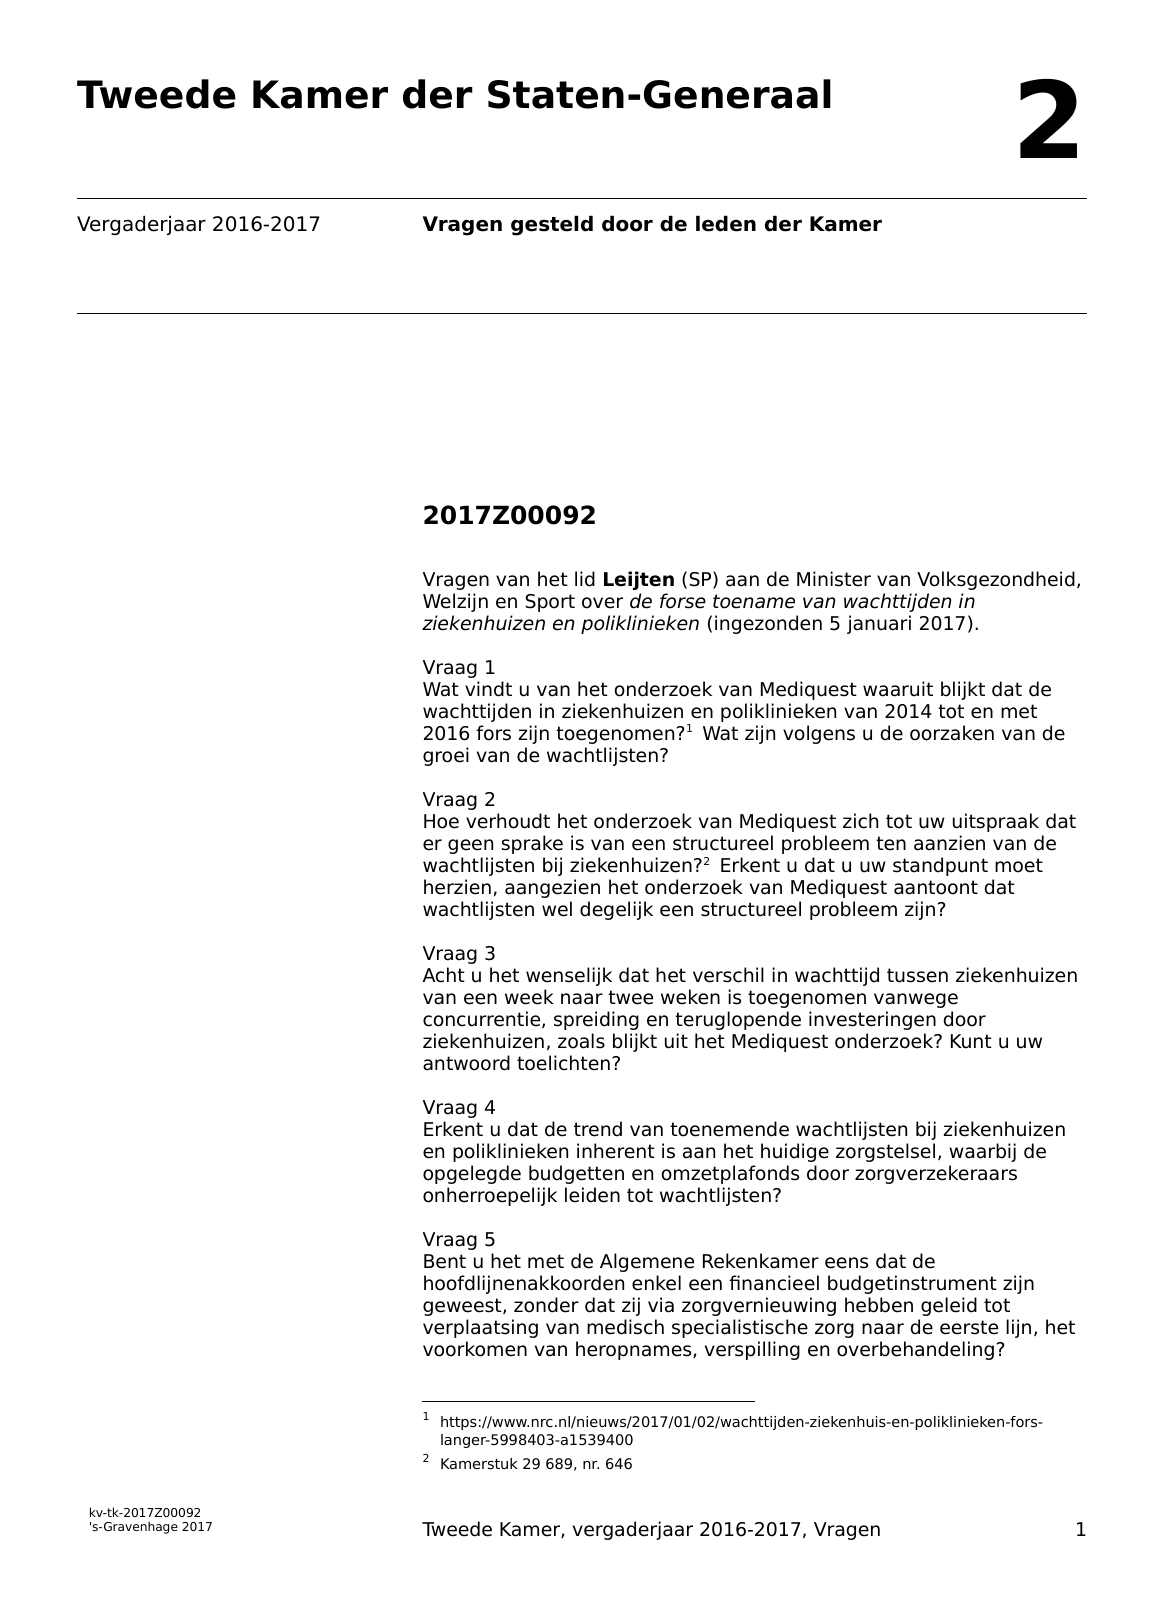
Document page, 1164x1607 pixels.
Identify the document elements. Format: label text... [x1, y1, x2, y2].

text Hoe verhoudt het onderzoek van Mediquest zich tot uw uitspraak dat er geen sprake is van een structureel probleem ten aanzien van de wachtlijsten bij ziekenhuizen? Erkent u dat u uw standpunt moet herzien, aangezien het onderzoek van Mediquest aantoont dat wachtlijsten wel degelijk een structureel probleem zijn? [422, 811, 1087, 921]
table_cell Vergaderjaar 2016-2017 [77, 199, 422, 313]
text 's-Gravenhage 2017 [88, 1520, 323, 1534]
text kv-tk-2017Z00092 [88, 1506, 323, 1520]
table_header 2 [886, 59, 1087, 198]
text Vragen van het lid Leijten (SP) aan de Minister van Volksgezondheid, Welzijn en Sport over de forse toename van wachttijden in ziekenhuizen en poliklinieken (ingezonden 5 januari 2017). [422, 569, 1087, 635]
text Erkent u dat de trend van toenemende wachtlijsten bij ziekenhuizen en poliklinieken inherent is aan het huidige zorgstelsel, waarbij de opgelegde budgetten en omzetplafonds door zorgverzekeraars onherroepelijk leiden tot wachtlijsten? [422, 1119, 1087, 1207]
text Vraag 2 [422, 789, 1087, 811]
table_cell Vragen gesteld door de leden der Kamer [422, 199, 1087, 313]
text Acht u het wenselijk dat het verschil in wachttijd tussen ziekenhuizen van een week naar twee weken is toegenomen vanwege concurrentie, spreiding en teruglopende investeringen door ziekenhuizen, zoals blijkt uit het Mediquest onderzoek? Kunt u uw antwoord toelichten? [422, 965, 1087, 1075]
text Bent u het met de Algemene Rekenkamer eens dat de hoofdlijnenakkoorden enkel een financieel budgetinstrument zijn geweest, zonder dat zij via zorgvernieuwing hebben geleid tot verplaatsing van medisch specialistische zorg naar de eerste lijn, het voorkomen van heropnames, verspilling en overbehandeling? [422, 1251, 1087, 1361]
text Vraag 3 [422, 943, 1087, 965]
text Wat vindt u van het onderzoek van Mediquest waaruit blijkt dat de wachttijden in ziekenhuizen en poliklinieken van 2014 tot en met 2016 fors zijn toegenomen? Wat zijn volgens u de oorzaken van de groei van de wachtlijsten? [422, 679, 1087, 767]
table_header Tweede Kamer der Staten-Generaal [77, 59, 886, 198]
text Kamerstuk 29 689, nr. 646 [422, 1452, 1087, 1474]
text Vraag 1 [422, 657, 1087, 679]
text https://www.nrc.nl/nieuws/2017/01/02/wachttijden-ziekenhuis-en-poliklinieken-fors-langer-5998403-a1539400 [422, 1410, 1087, 1449]
text 2017Z00092 [422, 501, 1087, 531]
text Vraag 5 [422, 1229, 1087, 1251]
text Vraag 4 [422, 1097, 1087, 1119]
